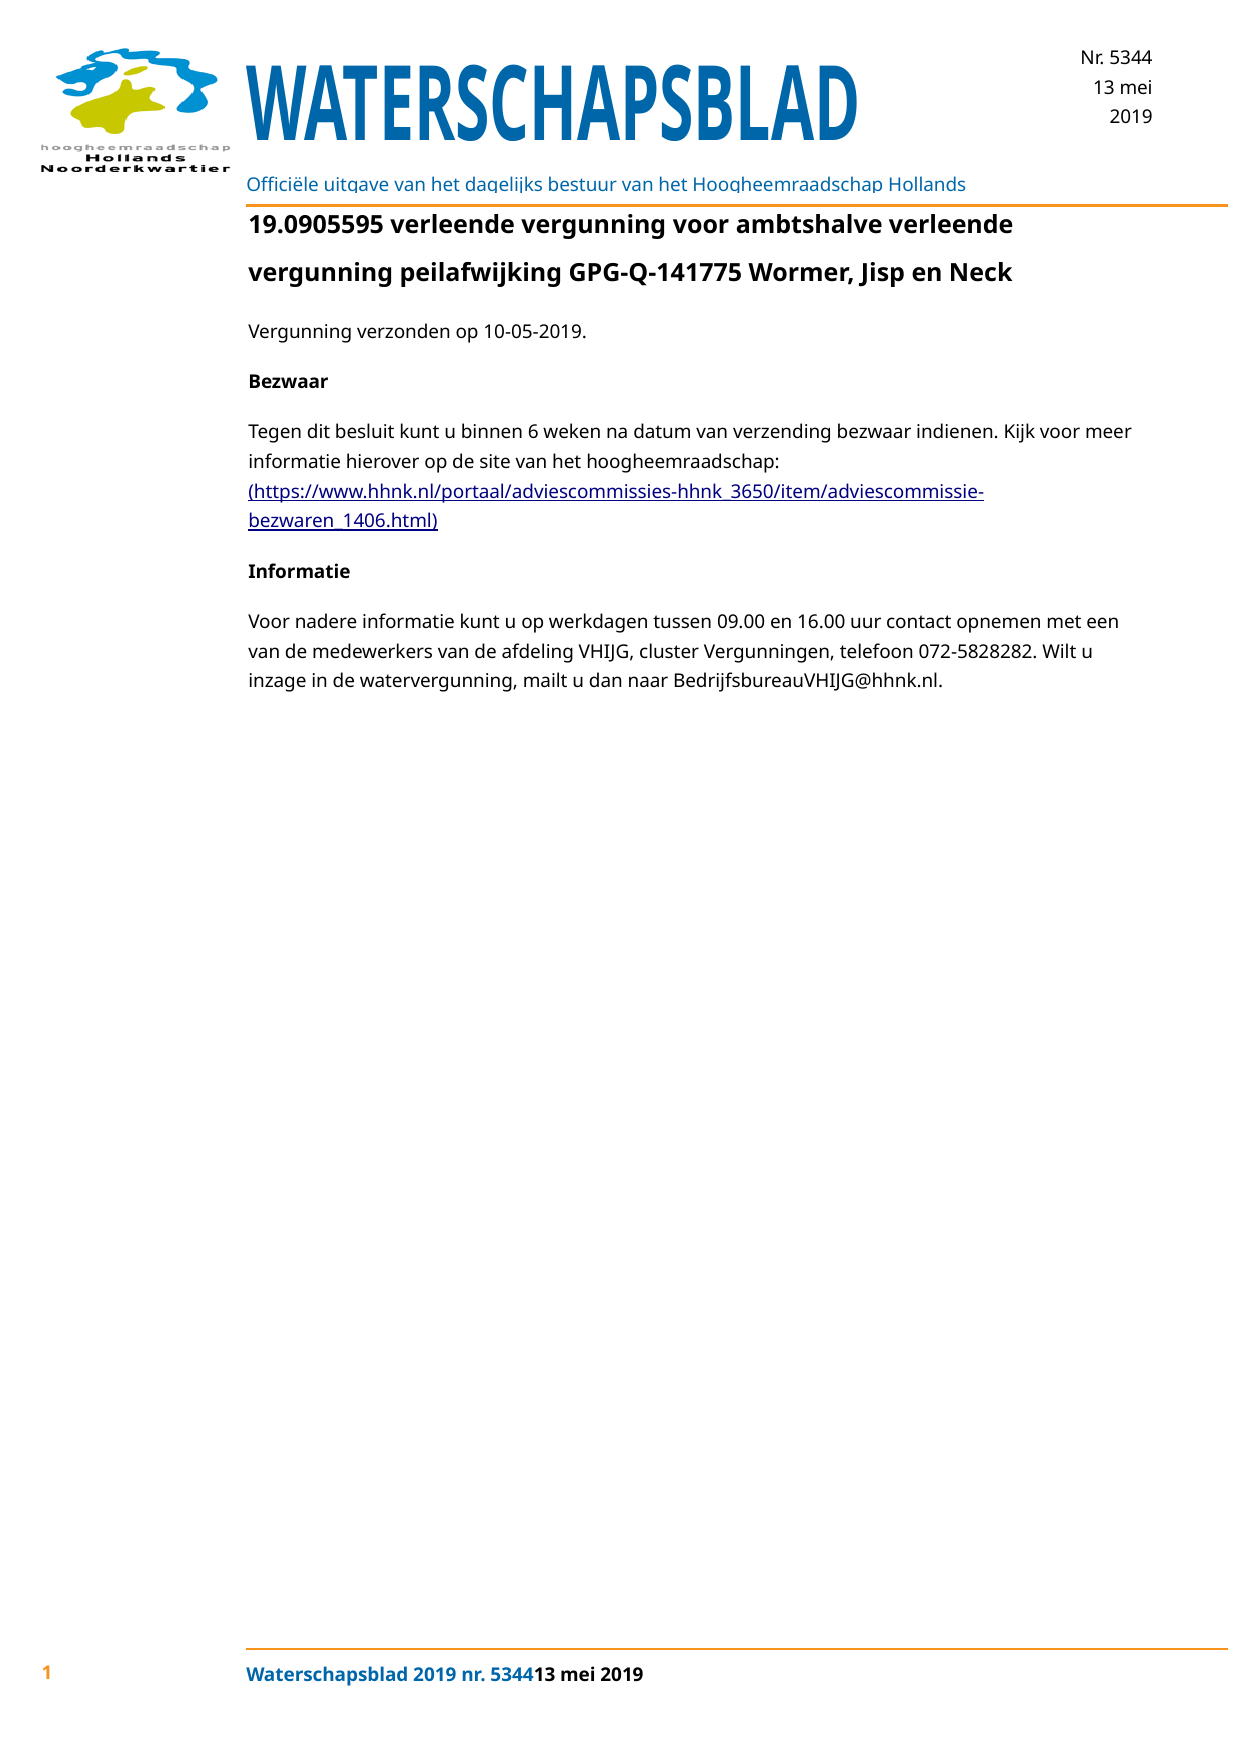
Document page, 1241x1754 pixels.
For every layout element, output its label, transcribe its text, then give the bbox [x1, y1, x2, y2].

text Tegen dit besluit kunt u binnen 6 weken na datum van verzending bezwaar indienen. Kijk voor meer informatie hierover op de site van het hoogheemraadschap: (https://www.hhnk.nl/portaal/adviescommissies-hhnk_3650/item/adviescommissie-bezwaren_1406.html) [248, 419, 1152, 533]
text Vergunning verzonden op 10-05-2019. [248, 318, 1152, 344]
text Voor nadere informatie kunt u op werkdagen tussen 09.00 en 16.00 uur contact opnemen met een van de medewerkers van de afdeling VHIJG, cluster Vergunningen, telefoon 072-5828282. Wilt u inzage in de watervergunning, mailt u dan naar BedrijfsbureauVHIJG@hhnk.nl. [248, 608, 1152, 693]
picture [41, 47, 231, 172]
text Informatie [248, 558, 1152, 584]
text Bezwaar [248, 368, 1152, 394]
text 19.0905595 verleende vergunning voor ambtshalve verleende vergunning peilafwijking GPG-Q-141775 Wormer, Jisp en Neck [248, 207, 1152, 288]
